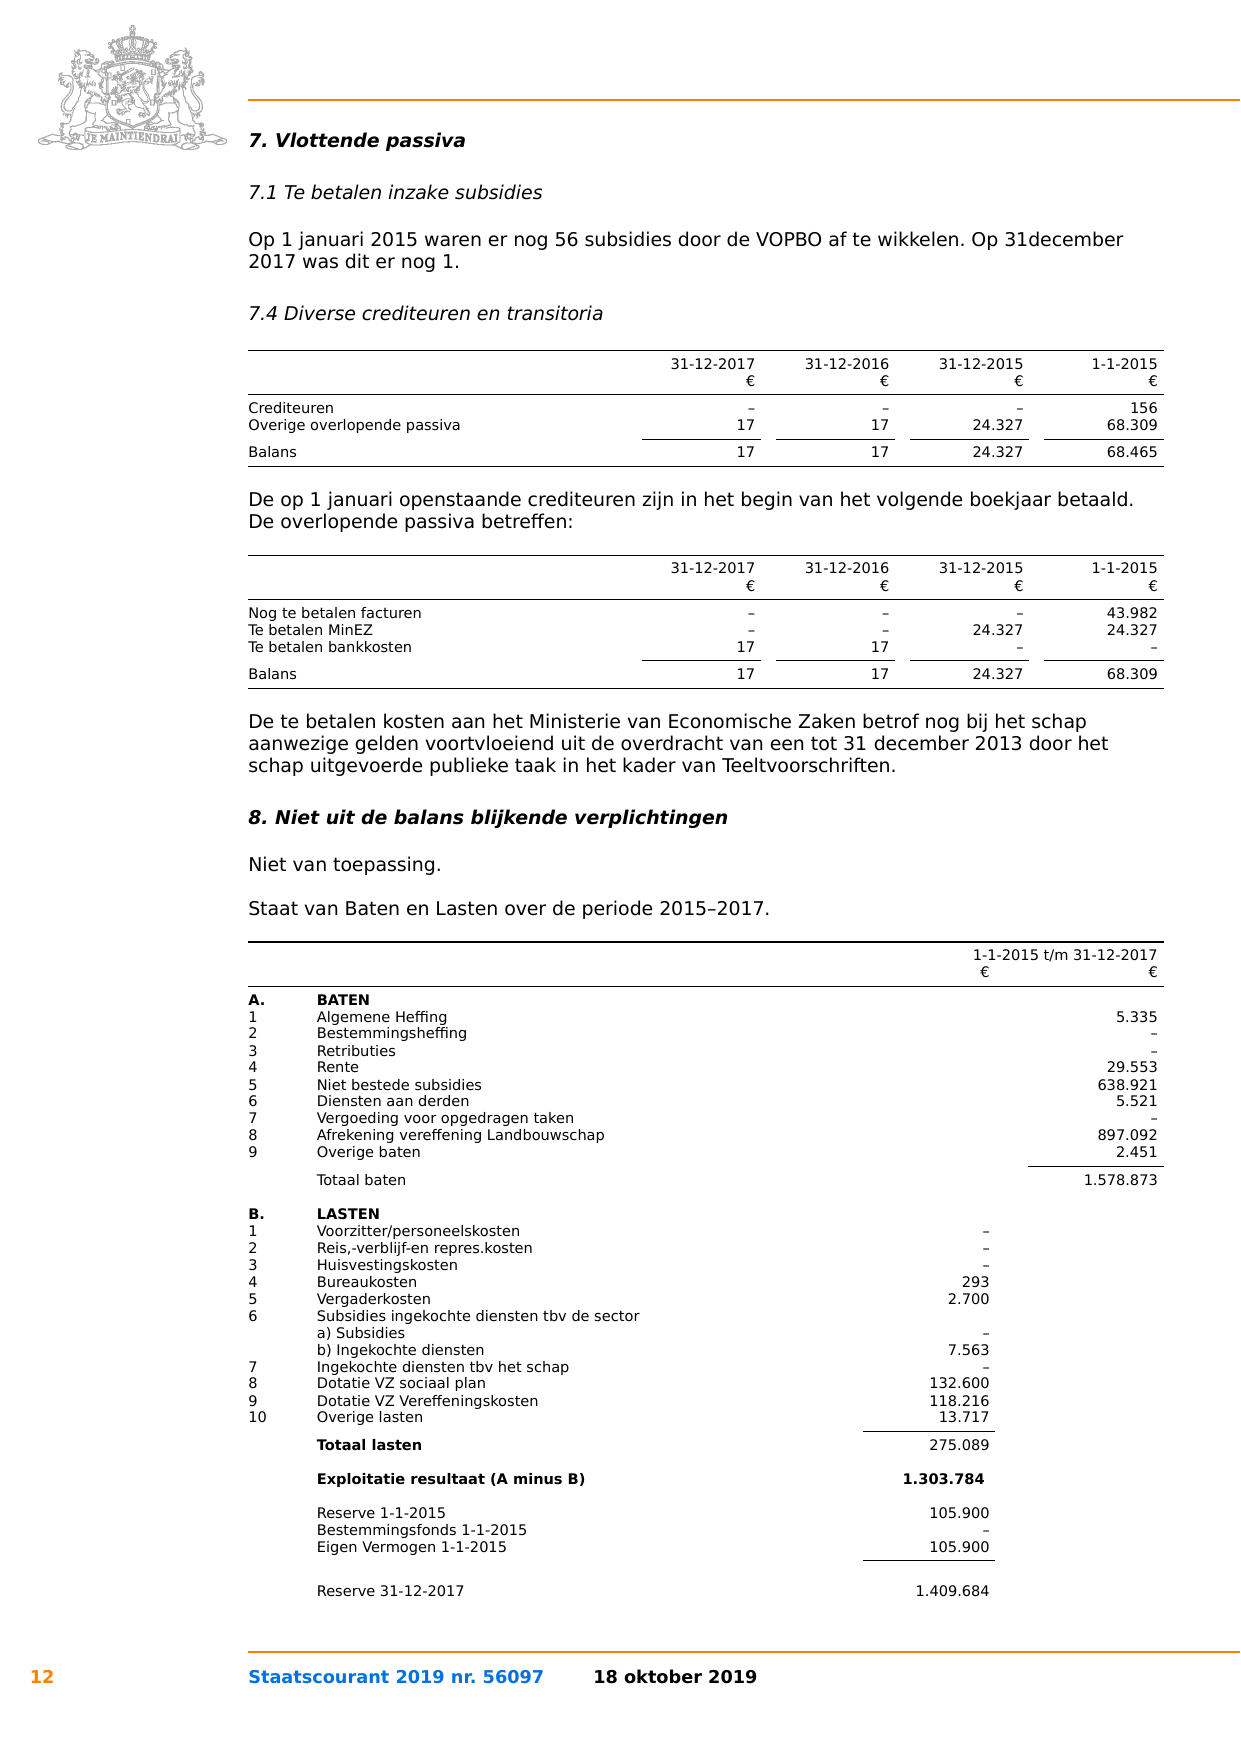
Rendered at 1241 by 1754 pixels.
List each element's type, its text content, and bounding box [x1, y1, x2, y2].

table_cell [1028, 1189, 1163, 1206]
table_cell 17 [776, 639, 895, 660]
table_cell [802, 1274, 862, 1291]
table_cell Algemene Heffing [311, 1009, 802, 1025]
table_cell [1029, 639, 1044, 660]
table_cell [995, 1409, 1028, 1431]
table_header [311, 943, 802, 964]
table_cell Totaal baten [311, 1166, 802, 1189]
table_cell 3 [248, 1257, 311, 1273]
subtitle 7.1 Te betalen inzake subsidies [248, 182, 1163, 204]
table_cell 5 [248, 1076, 311, 1093]
table_header 31-12-2015 [910, 556, 1029, 577]
table_cell [761, 578, 776, 599]
table_cell – [642, 622, 761, 639]
table_cell [863, 1076, 995, 1093]
table_cell Te betalen MinEZ [248, 622, 642, 639]
table_cell [1029, 395, 1044, 417]
table_cell [995, 1189, 1028, 1206]
table_header [895, 351, 910, 372]
table_cell Nog te betalen facturen [248, 600, 642, 622]
table_cell [995, 1454, 1028, 1471]
table_cell [802, 1076, 862, 1093]
table_cell – [863, 1257, 995, 1273]
table_cell 8 [248, 1127, 311, 1144]
table_cell [802, 1522, 862, 1539]
table_cell [248, 1431, 311, 1454]
table_cell [995, 1522, 1028, 1539]
table_cell [761, 439, 776, 466]
table_cell Overige baten [311, 1144, 802, 1166]
table_cell [995, 1206, 1028, 1223]
table_cell – [910, 600, 1029, 622]
table_cell 5.335 [1028, 1009, 1163, 1025]
table_cell [995, 1431, 1028, 1454]
table_cell [802, 1223, 862, 1239]
table_cell [802, 1308, 862, 1324]
table_cell [248, 1522, 311, 1539]
table_cell – [863, 1223, 995, 1239]
table_cell [802, 1206, 862, 1223]
table_cell Rente [311, 1059, 802, 1076]
table_cell [995, 1341, 1028, 1358]
table_cell 5 [248, 1291, 311, 1307]
table_cell 1.303.784 [863, 1471, 995, 1488]
table_cell € [1044, 578, 1163, 599]
table_cell [1028, 1471, 1163, 1488]
table_cell 17 [642, 440, 761, 466]
table_cell [995, 1560, 1028, 1583]
table_cell [761, 639, 776, 660]
table_cell Retributies [311, 1043, 802, 1059]
table_cell [995, 1127, 1028, 1144]
table_cell 293 [863, 1274, 995, 1291]
table_cell [995, 1359, 1028, 1375]
table_cell 118.216 [863, 1393, 995, 1409]
table_cell LASTEN [311, 1206, 802, 1223]
table_cell [802, 1240, 862, 1257]
table_cell B. [248, 1206, 311, 1223]
table_cell [1028, 1431, 1163, 1454]
table_cell [895, 622, 910, 639]
table_cell [1028, 1359, 1163, 1375]
table_cell [802, 1341, 862, 1358]
table_cell [995, 1274, 1028, 1291]
table_cell [1028, 1583, 1163, 1600]
table_cell Bureaukosten [311, 1274, 802, 1291]
table_cell 7 [248, 1110, 311, 1127]
table_cell – [863, 1359, 995, 1375]
table_cell [802, 1393, 862, 1409]
table_cell [248, 1189, 311, 1206]
table_cell Niet bestede subsidies [311, 1076, 802, 1093]
table_cell [802, 1144, 862, 1166]
table_cell [311, 1454, 802, 1471]
table_cell 1 [248, 1009, 311, 1025]
table_cell [311, 1189, 802, 1206]
table_cell – [1044, 639, 1163, 660]
table_header 31-12-2017 [642, 556, 761, 577]
table_header [248, 556, 642, 577]
table_cell [1028, 1206, 1163, 1223]
table_header 31-12-2016 [776, 351, 895, 372]
table_cell 6 [248, 1308, 311, 1324]
table_cell 132.600 [863, 1375, 995, 1392]
table_cell [995, 1110, 1028, 1127]
table_cell 68.309 [1044, 661, 1163, 688]
table_cell – [863, 1325, 995, 1341]
text Staat van Baten en Lasten over de periode 2015–2017. [248, 897, 1163, 919]
table_header 31-12-2015 [910, 351, 1029, 372]
table_cell 10 [248, 1409, 311, 1431]
table_cell [995, 1093, 1028, 1110]
table_cell [1028, 1223, 1163, 1239]
table_cell Huisvestingskosten [311, 1257, 802, 1273]
table_cell 7.563 [863, 1341, 995, 1358]
table_cell 2 [248, 1240, 311, 1257]
table_cell 105.900 [863, 1505, 995, 1522]
table_cell [802, 1488, 862, 1505]
table_cell 1 [248, 1223, 311, 1239]
table_cell [863, 1127, 995, 1144]
table_cell [995, 1166, 1028, 1189]
table_cell [802, 1505, 862, 1522]
table_cell 5.521 [1028, 1093, 1163, 1110]
picture [38, 25, 227, 150]
table_cell [863, 1308, 995, 1324]
table_cell [802, 1375, 862, 1392]
table_cell [863, 1009, 995, 1025]
subtitle 7. Vlottende passiva [248, 130, 1163, 152]
table_cell 17 [776, 440, 895, 466]
table_cell € [910, 373, 1029, 394]
table_cell [311, 1560, 802, 1583]
table_cell [995, 1583, 1028, 1600]
text De overlopende passiva betreffen: [248, 511, 1163, 533]
table_cell – [1028, 1025, 1163, 1042]
table_cell [248, 1539, 311, 1560]
table_cell [863, 1454, 995, 1471]
table_cell 24.327 [910, 440, 1029, 466]
table_cell [802, 1325, 862, 1341]
table_cell [995, 1076, 1028, 1093]
table_cell 275.089 [863, 1432, 995, 1454]
table_cell [1029, 600, 1044, 622]
table_cell [1028, 1409, 1163, 1431]
table_cell [1029, 373, 1044, 394]
table_cell Ingekochte diensten tbv het schap [311, 1359, 802, 1375]
table_header [802, 943, 862, 964]
table_cell [995, 1009, 1028, 1025]
table_cell – [776, 622, 895, 639]
table_cell [1029, 578, 1044, 599]
table_cell [895, 578, 910, 599]
table_cell – [1028, 1043, 1163, 1059]
table_cell [802, 1110, 862, 1127]
table_cell [995, 1471, 1028, 1488]
table_cell [761, 622, 776, 639]
table_cell [802, 1431, 862, 1454]
table_cell [761, 417, 776, 438]
table_cell [863, 987, 995, 1008]
table_cell [863, 1110, 995, 1127]
table_cell [995, 987, 1028, 1008]
table_cell [802, 1166, 862, 1189]
table_cell [1028, 1522, 1163, 1539]
table_cell [995, 1144, 1028, 1166]
table_cell [761, 373, 776, 394]
table_header [895, 556, 910, 577]
table_header [761, 351, 776, 372]
table_cell [248, 1505, 311, 1522]
table_cell – [642, 395, 761, 417]
table_cell [1028, 1488, 1163, 1505]
table_cell Diensten aan derden [311, 1093, 802, 1110]
table_cell 1.409.684 [863, 1583, 995, 1600]
table_cell b) Ingekochte diensten [311, 1341, 802, 1358]
table_cell [311, 1488, 802, 1505]
table_cell Dotatie VZ Vereffeningskosten [311, 1393, 802, 1409]
table_header 31-12-2016 [776, 556, 895, 577]
table_cell Reserve 1-1-2015 [311, 1505, 802, 1522]
table_cell [802, 1560, 862, 1583]
table_cell [995, 1059, 1028, 1076]
table_cell [995, 1308, 1028, 1324]
table_cell Bestemmingsheffing [311, 1025, 802, 1042]
table_cell [1029, 417, 1044, 438]
table_cell [863, 1189, 995, 1206]
table_cell 105.900 [863, 1539, 995, 1560]
table_cell [995, 1539, 1028, 1560]
table_cell [1028, 1291, 1163, 1307]
table_cell [802, 1454, 862, 1471]
table_cell Totaal lasten [311, 1431, 802, 1454]
table_cell [1029, 439, 1044, 466]
table_cell [863, 1561, 995, 1583]
table_cell [802, 1539, 862, 1560]
table_cell 6 [248, 1093, 311, 1110]
table_header [248, 943, 311, 964]
table_cell [1029, 622, 1044, 639]
table_cell [1028, 1240, 1163, 1257]
table_cell [995, 1291, 1028, 1307]
table_cell [995, 1325, 1028, 1341]
table_cell [895, 639, 910, 660]
table_cell [995, 1257, 1028, 1273]
table_cell [1028, 1560, 1163, 1583]
table_header [761, 556, 776, 577]
table_cell 2 [248, 1025, 311, 1042]
table_cell Vergoeding voor opgedragen taken [311, 1110, 802, 1127]
table_cell € [863, 964, 995, 986]
table_cell 8 [248, 1375, 311, 1392]
table_cell € [642, 578, 761, 599]
table_cell € [642, 373, 761, 394]
table_header 1-1-2015 t/m 31-12-2017 [863, 943, 1163, 964]
table_cell 24.327 [910, 417, 1029, 438]
table_cell 3 [248, 1043, 311, 1059]
table_cell [995, 1223, 1028, 1239]
table_cell [1028, 1505, 1163, 1522]
table_cell [1028, 1539, 1163, 1560]
table_cell [895, 417, 910, 438]
table_cell [1028, 1308, 1163, 1324]
table_cell Eigen Vermogen 1-1-2015 [311, 1539, 802, 1560]
table_cell [995, 1488, 1028, 1505]
table_cell 9 [248, 1144, 311, 1166]
table_cell 9 [248, 1393, 311, 1409]
table_cell [802, 1189, 862, 1206]
table_cell Overige lasten [311, 1409, 802, 1431]
table_cell [802, 1291, 862, 1307]
table_cell 68.465 [1044, 440, 1163, 466]
table_cell BATEN [311, 987, 802, 1008]
table_cell [248, 1488, 311, 1505]
table_cell [995, 1025, 1028, 1042]
table_cell 43.982 [1044, 600, 1163, 622]
table_cell [995, 1043, 1028, 1059]
table_cell 24.327 [910, 622, 1029, 639]
table_cell [895, 439, 910, 466]
table_cell [1028, 1341, 1163, 1358]
table_cell Exploitatie resultaat (A minus B) [311, 1471, 802, 1488]
table_cell 4 [248, 1274, 311, 1291]
table_header 1-1-2015 [1044, 351, 1163, 372]
table_cell a) Subsidies [311, 1325, 802, 1341]
table_cell € [1044, 373, 1163, 394]
table_cell 17 [642, 639, 761, 660]
table_cell [995, 1240, 1028, 1257]
table_cell [802, 1257, 862, 1273]
table_cell € [1028, 964, 1163, 986]
table_cell [1028, 987, 1163, 1008]
table_cell [895, 660, 910, 688]
table_header [1029, 351, 1044, 372]
table_cell [1028, 1393, 1163, 1409]
table_cell – [910, 395, 1029, 417]
table_cell 638.921 [1028, 1076, 1163, 1093]
table_cell – [910, 639, 1029, 660]
table_cell Reis,-verblijf-en repres.kosten [311, 1240, 802, 1257]
table_cell [761, 395, 776, 417]
table_cell [761, 600, 776, 622]
table_cell [248, 1583, 311, 1600]
table_cell [248, 1341, 311, 1358]
table_cell [863, 1059, 995, 1076]
table_cell [248, 1454, 311, 1471]
table_cell [802, 1025, 862, 1042]
table_cell Te betalen bankkosten [248, 639, 642, 660]
table_cell 4 [248, 1059, 311, 1076]
table_cell [248, 1325, 311, 1341]
table_header [248, 351, 642, 372]
table_header [1029, 556, 1044, 577]
table_header 31-12-2017 [642, 351, 761, 372]
table_cell – [863, 1522, 995, 1539]
table_cell 17 [642, 417, 761, 438]
table_cell [863, 1206, 995, 1223]
table_cell Balans [248, 439, 642, 466]
table_cell [248, 373, 642, 394]
table_cell Subsidies ingekochte diensten tbv de sector [311, 1308, 802, 1324]
table_cell [863, 1043, 995, 1059]
table_cell 17 [776, 661, 895, 688]
table_cell 2.700 [863, 1291, 995, 1307]
table_cell [802, 1009, 862, 1025]
table_cell Reserve 31-12-2017 [311, 1583, 802, 1600]
table_cell [995, 1393, 1028, 1409]
table_cell [1028, 1454, 1163, 1471]
table_cell [863, 1093, 995, 1110]
table_cell [1028, 1274, 1163, 1291]
table_cell [248, 1471, 311, 1488]
table_cell [248, 964, 311, 986]
table_cell Vergaderkosten [311, 1291, 802, 1307]
text De te betalen kosten aan het Ministerie van Economische Zaken betrof nog bij het schap aanwezige gelden voortvloeiend uit de overdracht van een tot 31 december 2013 door het schap uitgevoerde publieke taak in het kader van Teeltvoorschriften. [248, 711, 1163, 777]
table_cell [248, 1166, 311, 1189]
table_cell 17 [776, 417, 895, 438]
table_cell 897.092 [1028, 1127, 1163, 1144]
table_cell € [910, 578, 1029, 599]
table_cell 17 [642, 661, 761, 688]
table_cell [995, 1375, 1028, 1392]
table_cell 13.717 [863, 1409, 995, 1431]
table_cell [802, 1359, 862, 1375]
table_cell € [776, 578, 895, 599]
table_cell [995, 1505, 1028, 1522]
table_cell – [776, 395, 895, 417]
text Niet van toepassing. [248, 854, 1163, 876]
table_cell 29.553 [1028, 1059, 1163, 1076]
table_cell A. [248, 987, 311, 1008]
table_cell Voorzitter/personeelskosten [311, 1223, 802, 1239]
text De op 1 januari openstaande crediteuren zijn in het begin van het volgende boekjaar betaald. [248, 489, 1163, 511]
table_cell [1029, 660, 1044, 688]
text Op 1 januari 2015 waren er nog 56 subsidies door de VOPBO af te wikkelen. Op 31december 2017 was dit er nog 1. [248, 229, 1163, 273]
table_cell [895, 600, 910, 622]
table_cell – [642, 600, 761, 622]
table_cell [895, 373, 910, 394]
table_cell [311, 964, 802, 986]
table_cell 2.451 [1028, 1144, 1163, 1166]
table_cell [863, 1488, 995, 1505]
table_cell [802, 1093, 862, 1110]
table_cell Balans [248, 660, 642, 688]
table_cell [761, 660, 776, 688]
table_cell [248, 578, 642, 599]
table_cell Bestemmingsfonds 1-1-2015 [311, 1522, 802, 1539]
table_cell 156 [1044, 395, 1163, 417]
table_cell [802, 1583, 862, 1600]
table_cell [995, 964, 1028, 986]
table_cell Dotatie VZ sociaal plan [311, 1375, 802, 1392]
table_cell – [1028, 1110, 1163, 1127]
table_cell [863, 1144, 995, 1166]
table_cell [802, 964, 862, 986]
table_cell [863, 1166, 995, 1189]
table_cell € [776, 373, 895, 394]
table_cell [802, 987, 862, 1008]
table_cell [895, 395, 910, 417]
table_header 1-1-2015 [1044, 556, 1163, 577]
table_cell Crediteuren [248, 395, 642, 417]
table_cell Overige overlopende passiva [248, 417, 642, 438]
table_cell 24.327 [910, 661, 1029, 688]
table_cell [802, 1127, 862, 1144]
table_cell [1028, 1375, 1163, 1392]
table_cell [802, 1471, 862, 1488]
table_cell [802, 1409, 862, 1431]
table_cell [863, 1025, 995, 1042]
table_cell 24.327 [1044, 622, 1163, 639]
table_cell – [863, 1240, 995, 1257]
table_cell 7 [248, 1359, 311, 1375]
table_cell [1028, 1257, 1163, 1273]
table_cell [1028, 1325, 1163, 1341]
table_cell [248, 1560, 311, 1583]
subtitle 7.4 Diverse crediteuren en transitoria [248, 303, 1163, 325]
table_cell 1.578.873 [1028, 1167, 1163, 1189]
table_cell [802, 1059, 862, 1076]
table_cell 68.309 [1044, 417, 1163, 438]
subtitle 8. Niet uit de balans blijkende verplichtingen [248, 807, 1163, 829]
table_cell Afrekening vereffening Landbouwschap [311, 1127, 802, 1144]
table_cell [802, 1043, 862, 1059]
table_cell – [776, 600, 895, 622]
